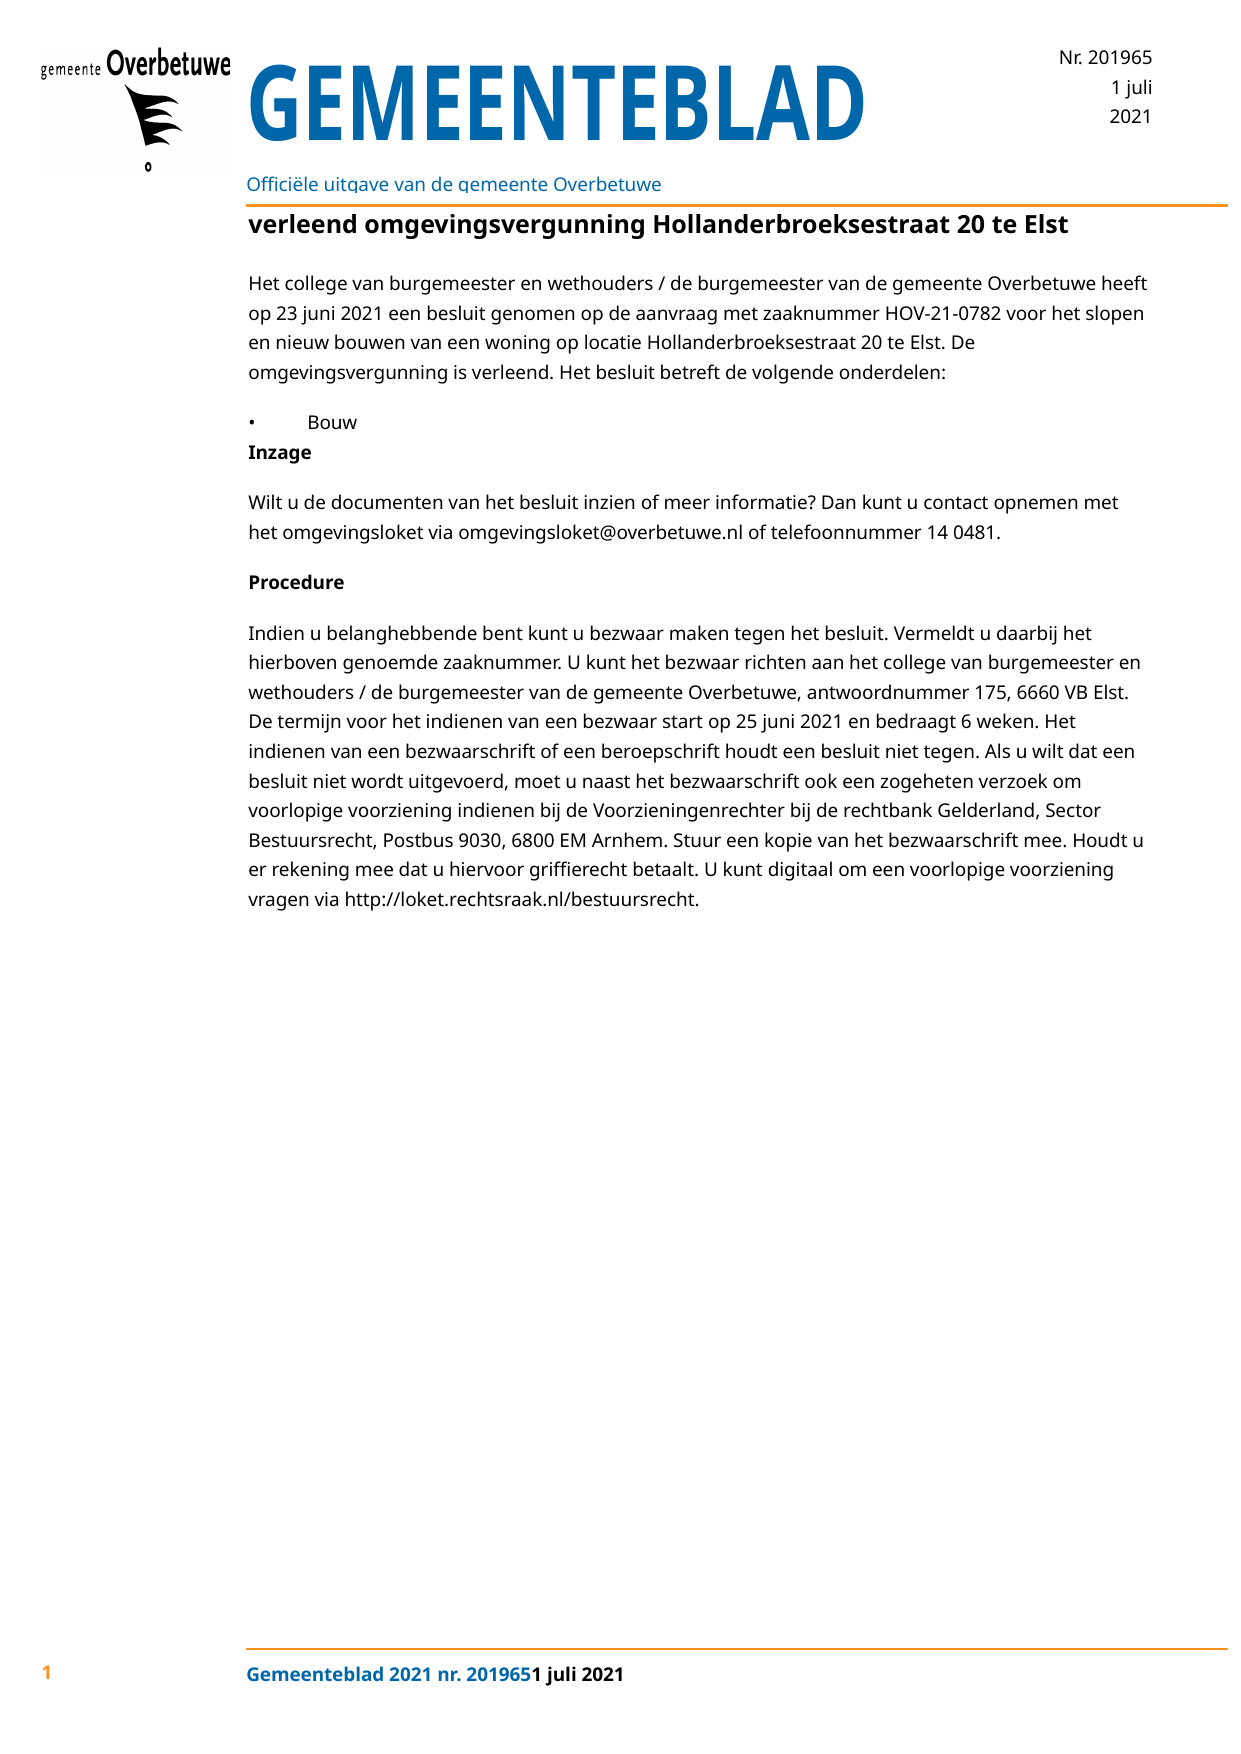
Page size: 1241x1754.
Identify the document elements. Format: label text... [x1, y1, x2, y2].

list Bouw [248, 409, 1152, 435]
text Procedure [248, 569, 1152, 595]
text Wilt u de documenten van het besluit inzien of meer informatie? Dan kunt u contact opnemen met het omgevingsloket via omgevingsloket@overbetuwe.nl of telefoonnummer 14 0481. [248, 489, 1152, 545]
text Indien u belanghebbende bent kunt u bezwaar maken tegen het besluit. Vermeldt u daarbij het hierboven genoemde zaaknummer. U kunt het bezwaar richten aan het college van burgemeester en wethouders / de burgemeester van de gemeente Overbetuwe, antwoordnummer 175, 6660 VB Elst. De termijn voor het indienen van een bezwaar start op 25 juni 2021 en bedraagt 6 weken. Het indienen van een bezwaarschrift of een beroepschrift houdt een besluit niet tegen. Als u wilt dat een besluit niet wordt uitgevoerd, moet u naast het bezwaarschrift ook een zogeheten verzoek om voorlopige voorziening indienen bij de Voorzieningenrechter bij de rechtbank Gelderland, Sector Bestuursrecht, Postbus 9030, 6800 EM Arnhem. Stuur een kopie van het bezwaarschrift mee. Houdt u er rekening mee dat u hiervoor griffierecht betaalt. U kunt digitaal om een voorlopige voorziening vragen via http://loket.rechtsraak.nl/bestuursrecht. [248, 620, 1152, 912]
text Het college van burgemeester en wethouders / de burgemeester van de gemeente Overbetuwe heeft op 23 juni 2021 een besluit genomen op de aanvraag met zaaknummer HOV-21-0782 voor het slopen en nieuw bouwen van een woning op locatie Hollanderbroeksestraat 20 te Elst. De omgevingsvergunning is verleend. Het besluit betreft de volgende onderdelen: [248, 270, 1152, 385]
text verleend omgevingsvergunning Hollanderbroeksestraat 20 te Elst [248, 207, 1152, 241]
text Inzage [248, 439, 1152, 465]
picture [41, 47, 231, 172]
